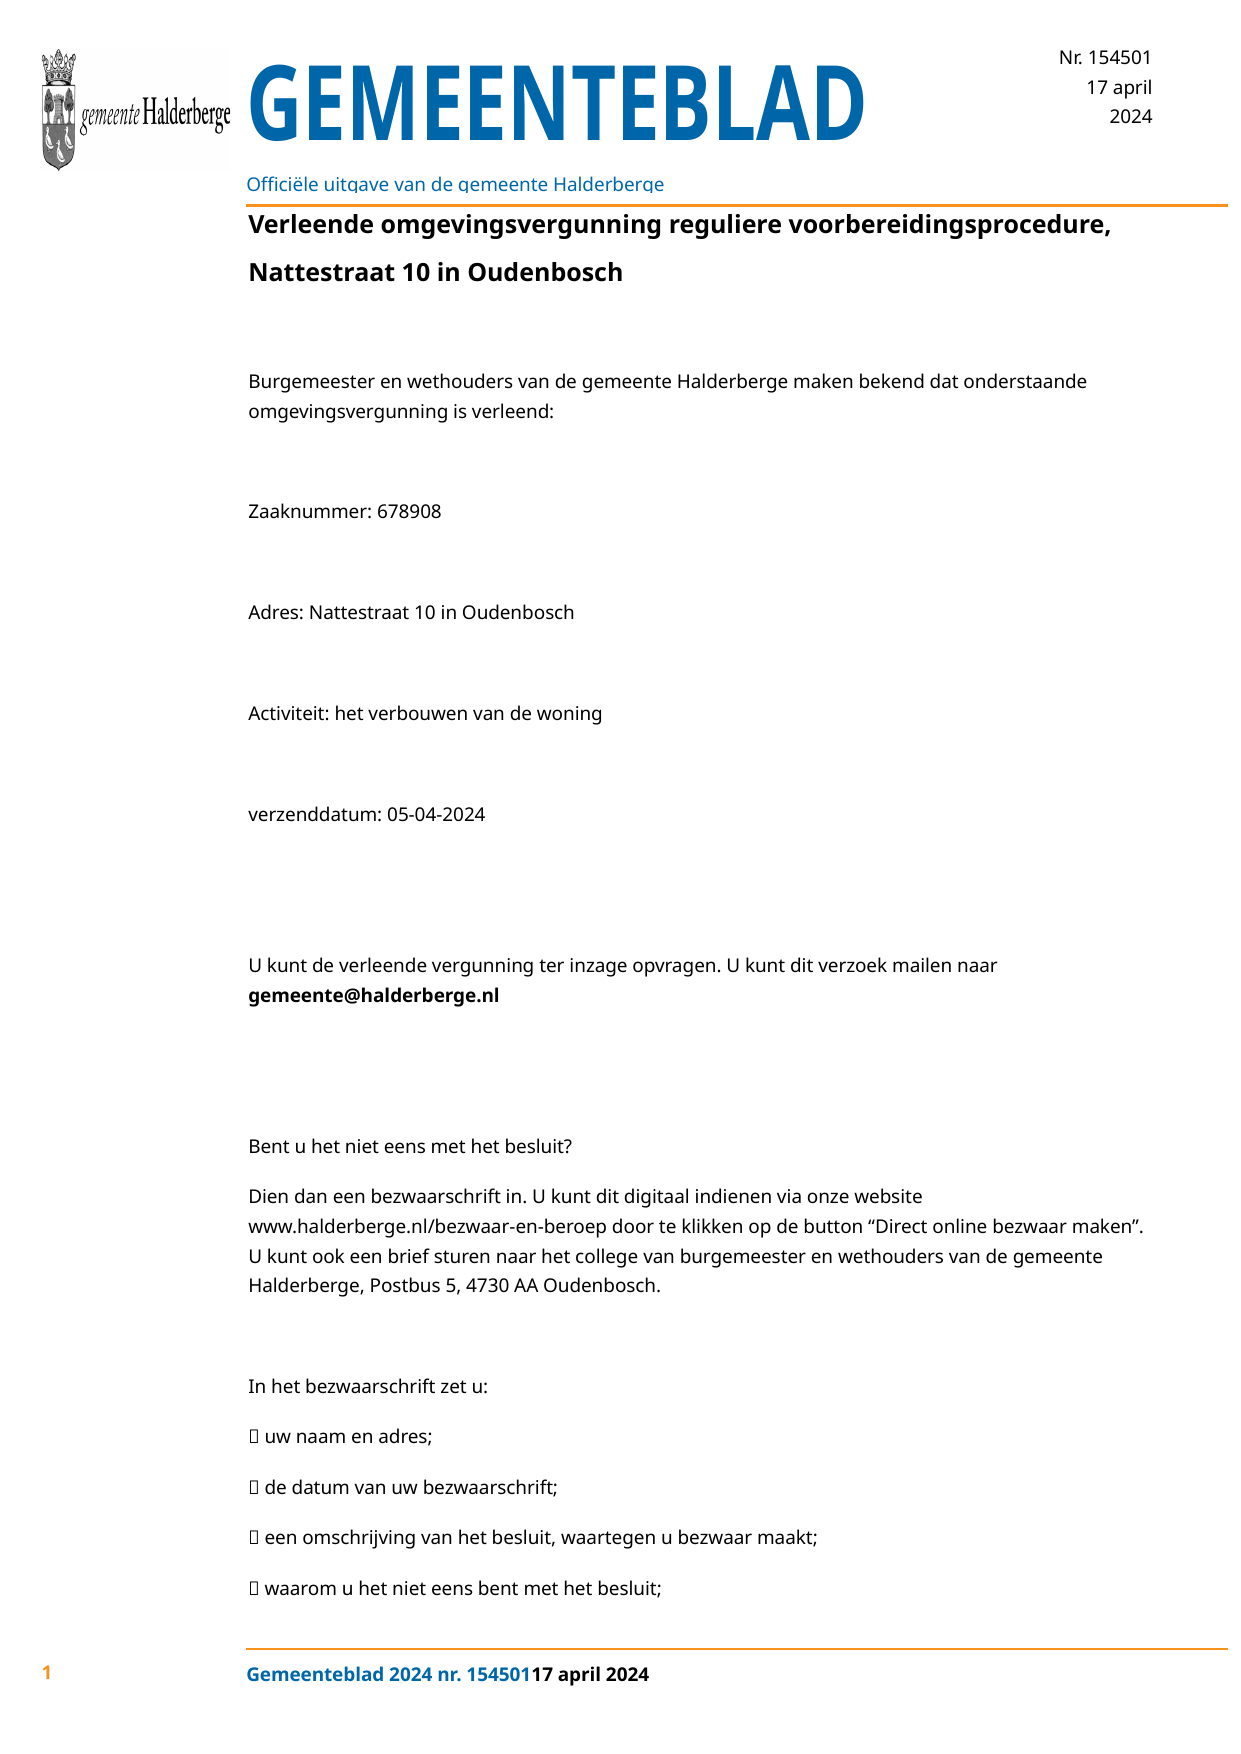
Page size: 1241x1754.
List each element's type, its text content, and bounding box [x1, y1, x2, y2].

picture [41, 47, 231, 172]
text  de datum van uw bezwaarschrift; [248, 1474, 1152, 1500]
text Adres: Nattestraat 10 in Oudenbosch [248, 599, 1152, 625]
text U kunt de verleende vergunning ter inzage opvragen. U kunt dit verzoek mailen naar gemeente@halderberge.nl [248, 952, 1152, 1008]
text Burgemeester en wethouders van de gemeente Halderberge maken bekend dat onderstaande omgevingsvergunning is verleend: [248, 368, 1152, 424]
text verzenddatum: 05-04-2024 [248, 801, 1152, 827]
text  uw naam en adres; [248, 1424, 1152, 1449]
text Dien dan een bezwaarschrift in. U kunt dit digitaal indienen via onze website www.halderberge.nl/bezwaar-en-beroep door te klikken op de button “Direct online bezwaar maken”. U kunt ook een brief sturen naar het college van burgemeester en wethouders van de gemeente Halderberge, Postbus 5, 4730 AA Oudenbosch. [248, 1184, 1152, 1298]
text  een omschrijving van het besluit, waartegen u bezwaar maakt; [248, 1524, 1152, 1550]
text Activiteit: het verbouwen van de woning [248, 700, 1152, 726]
text  waarom u het niet eens bent met het besluit; [248, 1575, 1152, 1601]
text Bent u het niet eens met het besluit? [248, 1133, 1152, 1159]
text Verleende omgevingsvergunning reguliere voorbereidingsprocedure, Nattestraat 10 in Oudenbosch [248, 207, 1152, 288]
text Zaaknummer: 678908 [248, 499, 1152, 524]
text In het bezwaarschrift zet u: [248, 1373, 1152, 1399]
